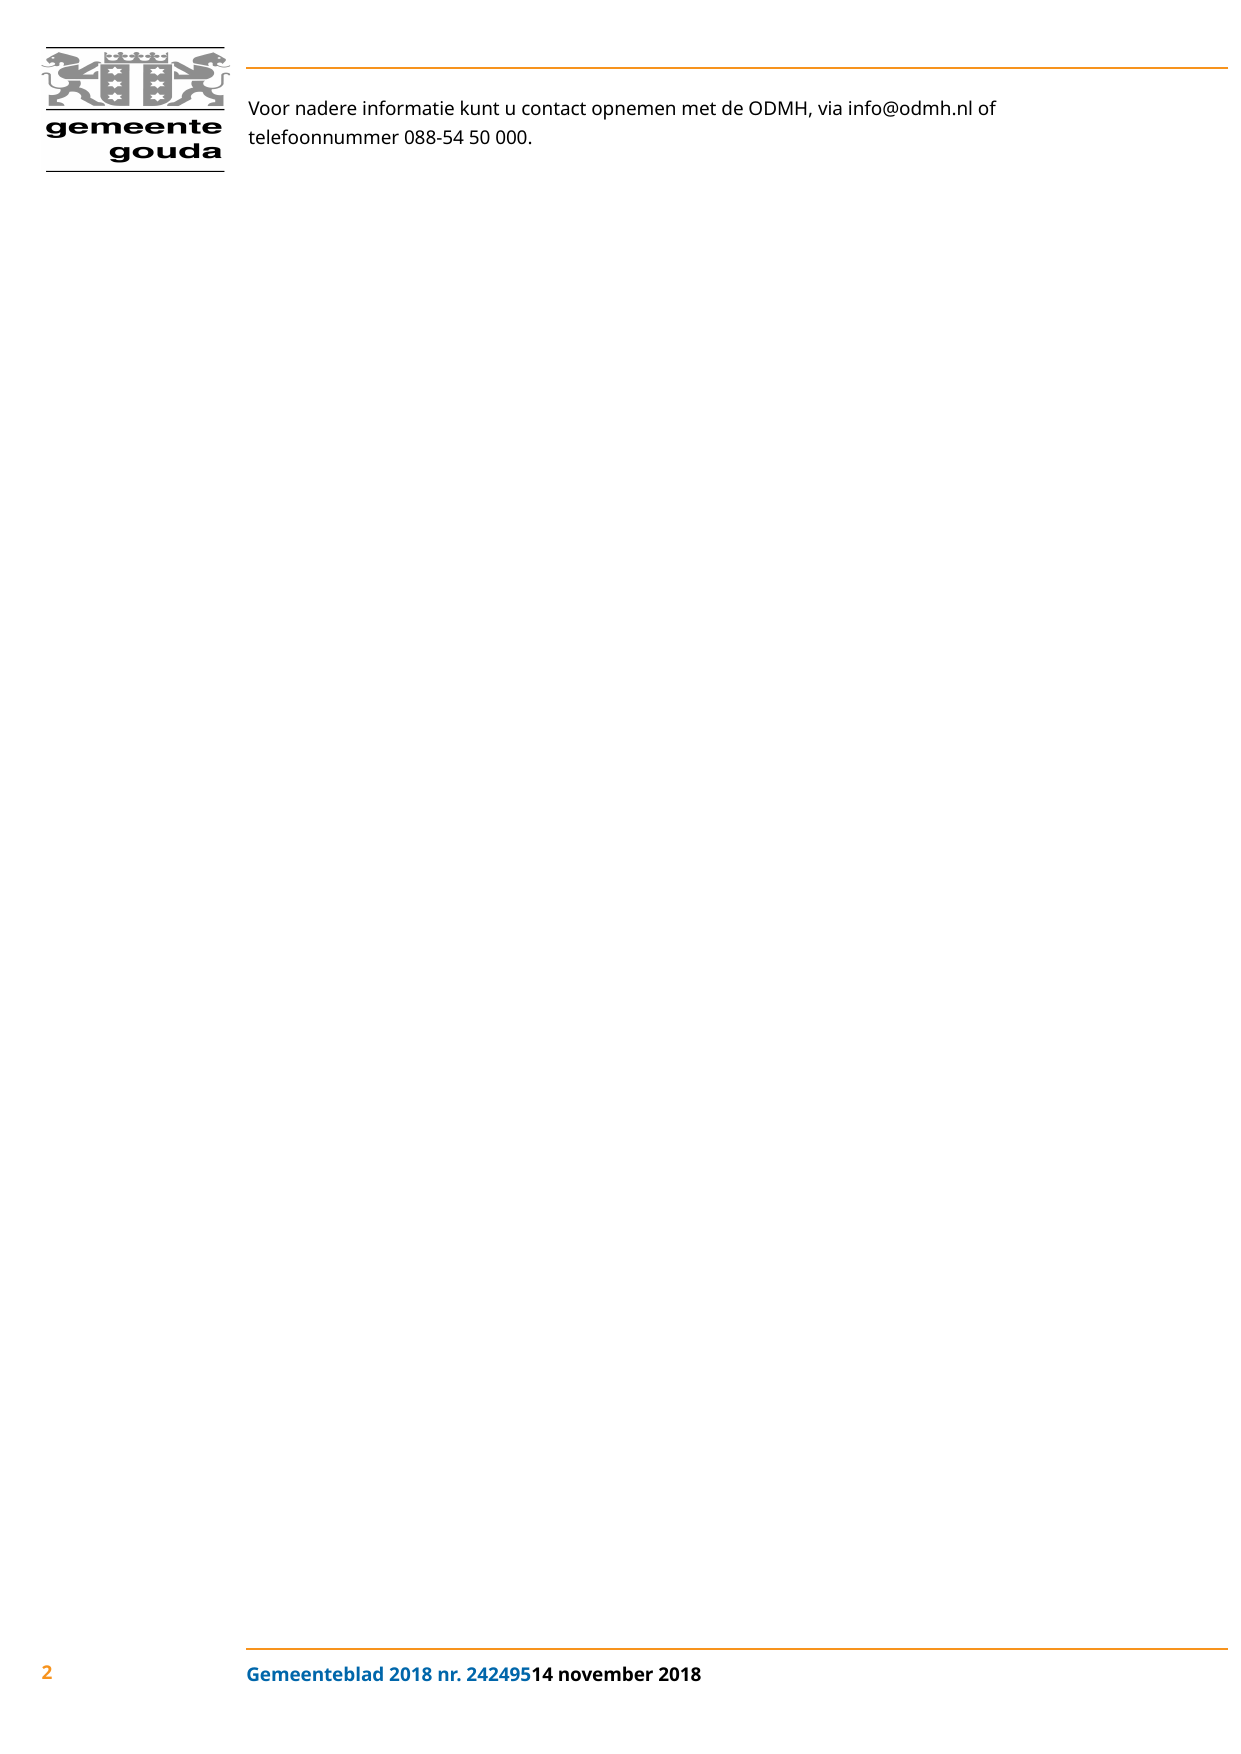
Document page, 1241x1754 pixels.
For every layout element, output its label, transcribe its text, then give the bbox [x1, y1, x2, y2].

text Voor nadere informatie kunt u contact opnemen met de ODMH, via info@odmh.nl of telefoonnummer 088-54 50 000. [248, 95, 1152, 150]
picture [41, 47, 231, 172]
